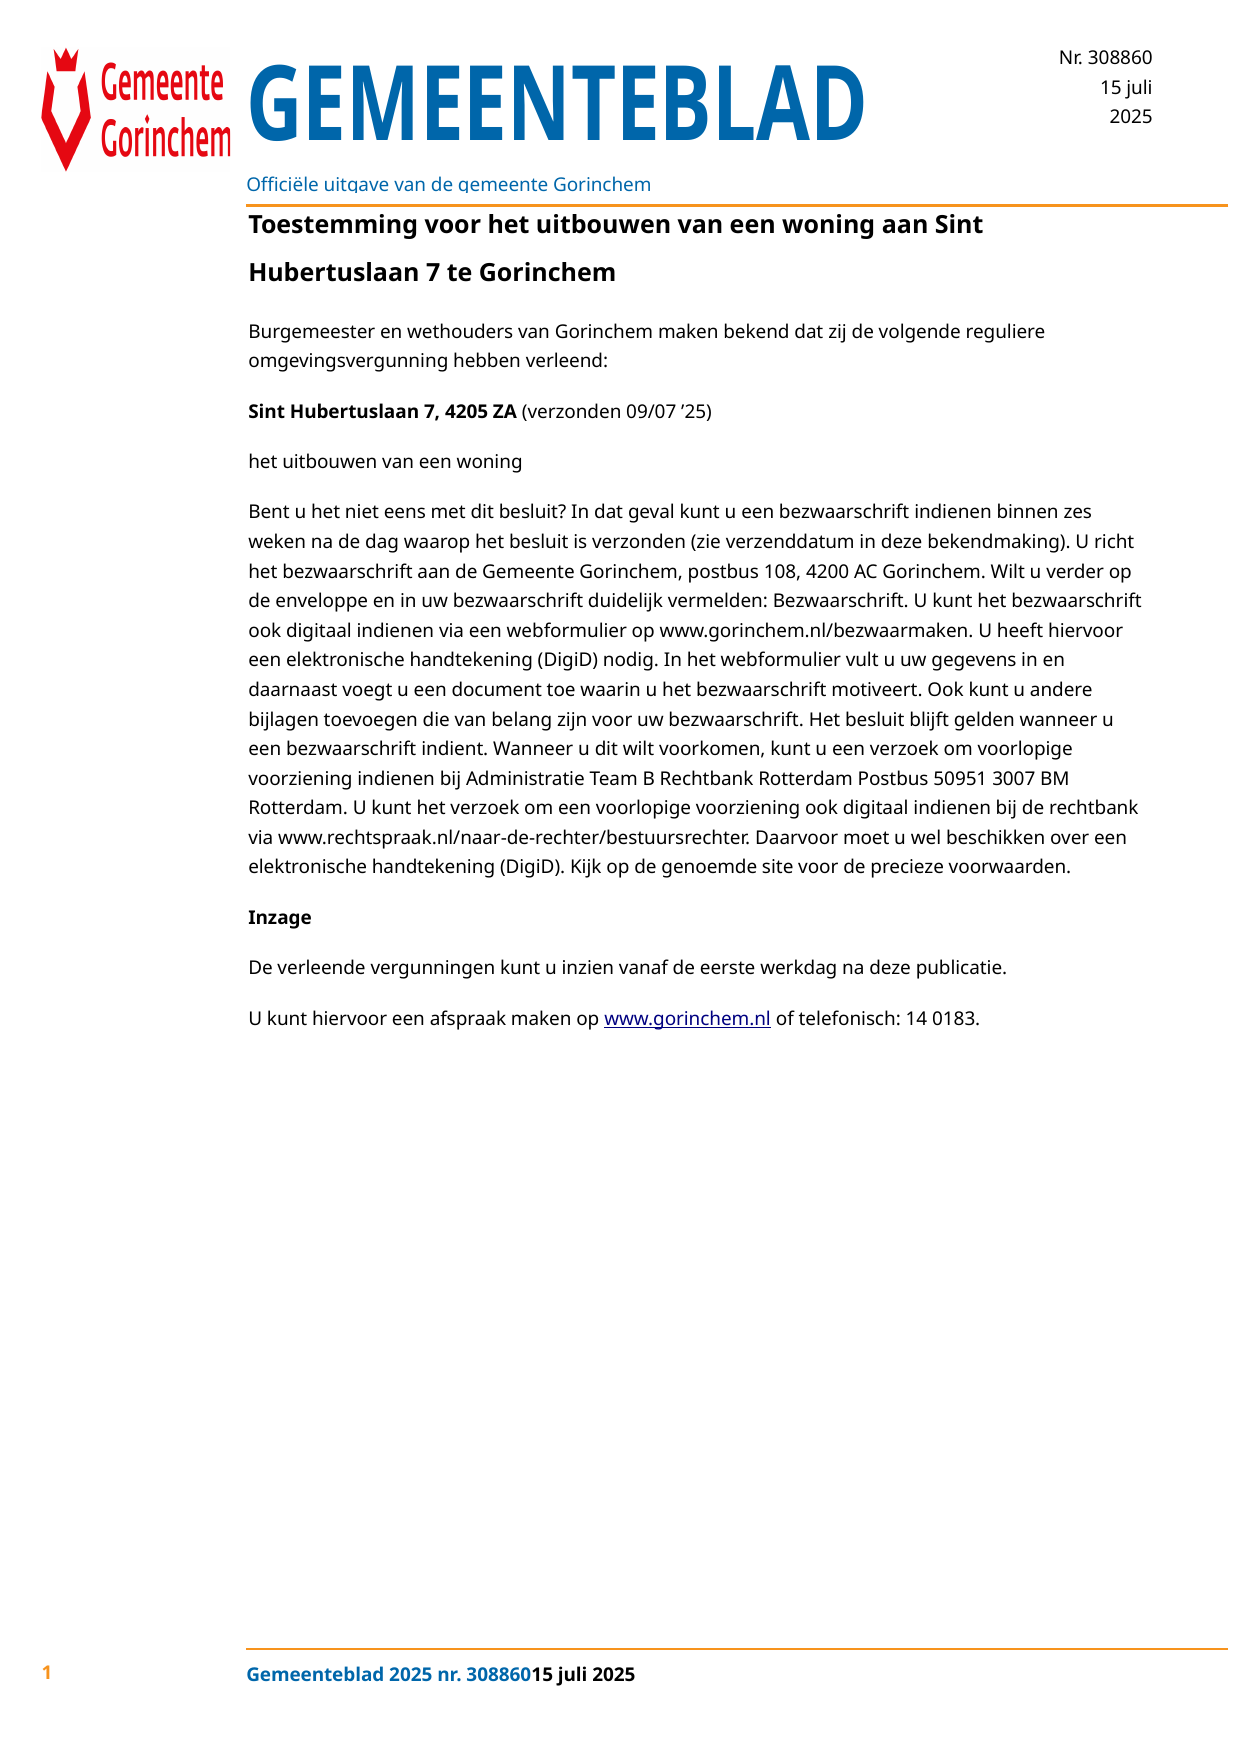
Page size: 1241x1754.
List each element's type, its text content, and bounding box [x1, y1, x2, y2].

text Sint Hubertuslaan 7, 4205 ZA (verzonden 09/07 ’25) [248, 398, 1152, 424]
text Bent u het niet eens met dit besluit? In dat geval kunt u een bezwaarschrift indienen binnen zes weken na de dag waarop het besluit is verzonden (zie verzenddatum in deze bekendmaking). U richt het bezwaarschrift aan de Gemeente Gorinchem, postbus 108, 4200 AC Gorinchem. Wilt u verder op de enveloppe en in uw bezwaarschrift duidelijk vermelden: Bezwaarschrift. U kunt het bezwaarschrift ook digitaal indienen via een webformulier op www.gorinchem.nl/bezwaarmaken. U heeft hiervoor een elektronische handtekening (DigiD) nodig. In het webformulier vult u uw gegevens in en daarnaast voegt u een document toe waarin u het bezwaarschrift motiveert. Ook kunt u andere bijlagen toevoegen die van belang zijn voor uw bezwaarschrift. Het besluit blijft gelden wanneer u een bezwaarschrift indient. Wanneer u dit wilt voorkomen, kunt u een verzoek om voorlopige voorziening indienen bij Administratie Team B Rechtbank Rotterdam Postbus 50951 3007 BM Rotterdam. U kunt het verzoek om een voorlopige voorziening ook digitaal indienen bij de rechtbank via www.rechtspraak.nl/naar-de-rechter/bestuursrechter. Daarvoor moet u wel beschikken over een elektronische handtekening (DigiD). Kijk op de genoemde site voor de precieze voorwaarden. [248, 499, 1152, 879]
text het uitbouwen van een woning [248, 448, 1152, 474]
text Burgemeester en wethouders van Gorinchem maken bekend dat zij de volgende reguliere omgevingsvergunning hebben verleend: [248, 318, 1152, 373]
picture [41, 47, 231, 172]
text U kunt hiervoor een afspraak maken op www.gorinchem.nl of telefonisch: 14 0183. [248, 1005, 1152, 1031]
text De verleende vergunningen kunt u inzien vanaf de eerste werkdag na deze publicatie. [248, 954, 1152, 980]
text Toestemming voor het uitbouwen van een woning aan Sint Hubertuslaan 7 te Gorinchem [248, 207, 1152, 288]
text Inzage [248, 904, 1152, 930]
